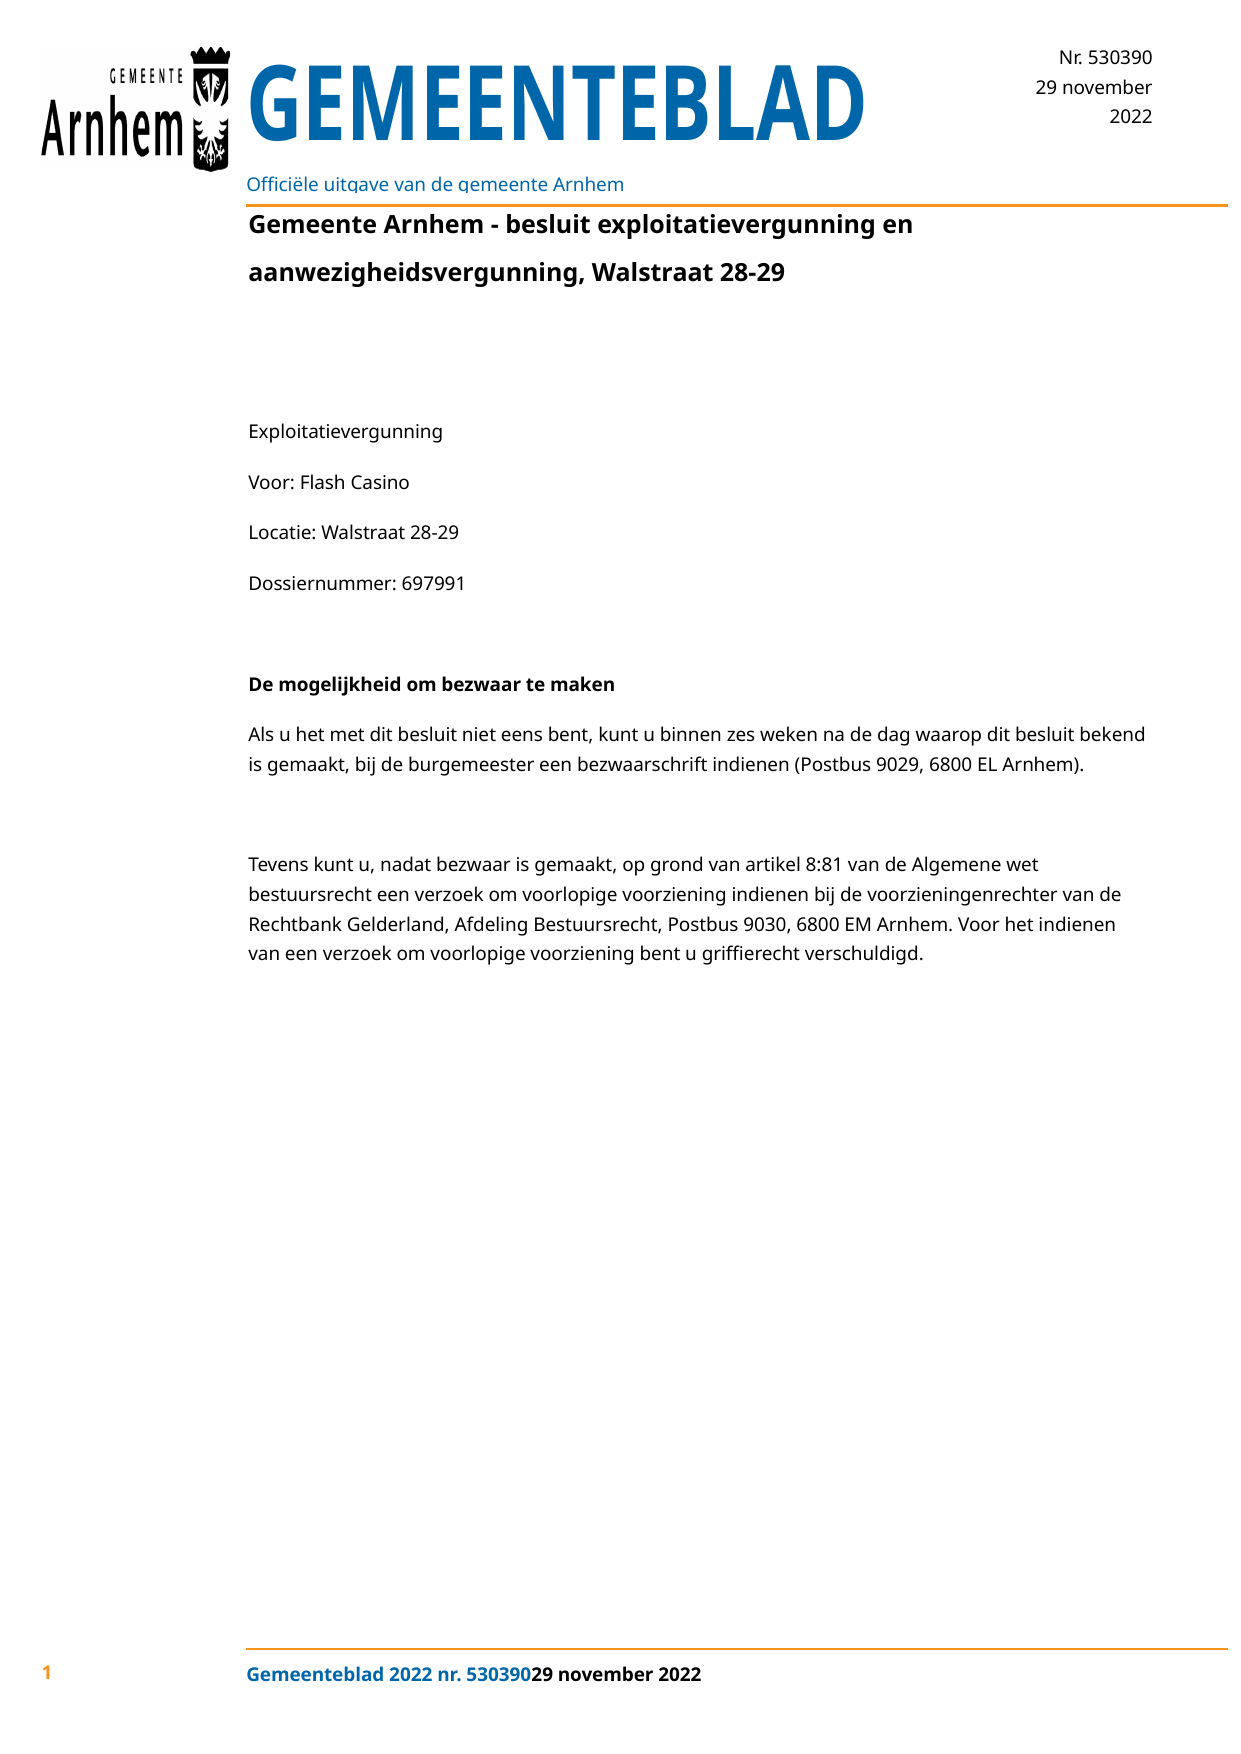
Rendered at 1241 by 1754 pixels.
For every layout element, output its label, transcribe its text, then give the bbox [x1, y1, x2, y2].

text Locatie: Walstraat 28-29 [248, 519, 1152, 545]
text Dossiernummer: 697991 [248, 570, 1152, 596]
text De mogelijkheid om bezwaar te maken [248, 671, 1152, 697]
text Gemeente Arnhem - besluit exploitatievergunning en aanwezigheidsvergunning, Walstraat 28-29 [248, 207, 1152, 288]
text Exploitatievergunning [248, 419, 1152, 444]
text Tevens kunt u, nadat bezwaar is gemaakt, op grond van artikel 8:81 van de Algemene wet bestuursrecht een verzoek om voorlopige voorziening indienen bij de voorzieningenrechter van de Rechtbank Gelderland, Afdeling Bestuursrecht, Postbus 9030, 6800 EM Arnhem. Voor het indienen van een verzoek om voorlopige voorziening bent u griffierecht verschuldigd. [248, 852, 1152, 966]
picture [41, 47, 231, 172]
text Voor: Flash Casino [248, 469, 1152, 495]
text Als u het met dit besluit niet eens bent, kunt u binnen zes weken na de dag waarop dit besluit bekend is gemaakt, bij de burgemeester een bezwaarschrift indienen (Postbus 9029, 6800 EL Arnhem). [248, 721, 1152, 777]
